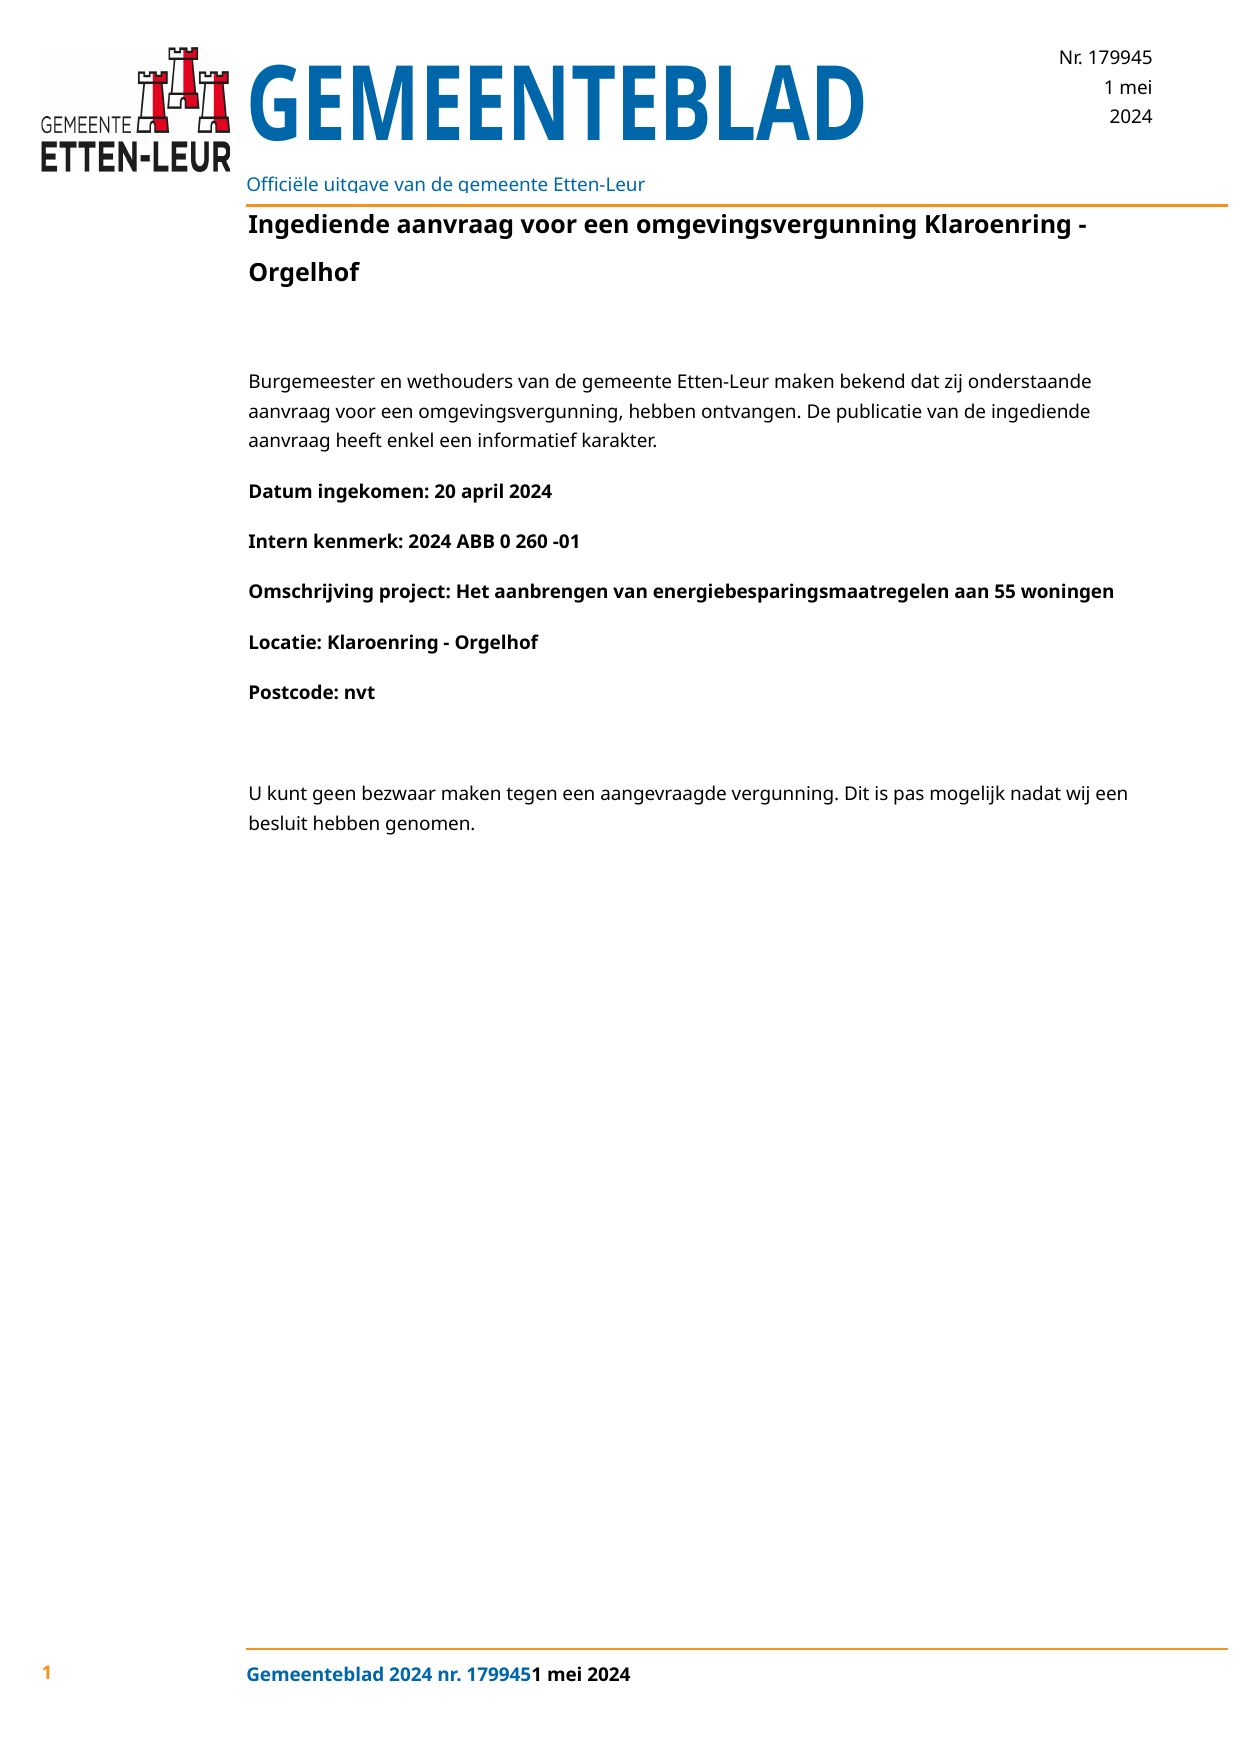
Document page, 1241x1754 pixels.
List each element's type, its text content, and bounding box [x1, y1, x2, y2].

text Postcode: nvt [248, 679, 1152, 705]
text Locatie: Klaroenring - Orgelhof [248, 629, 1152, 655]
text U kunt geen bezwaar maken tegen een aangevraagde vergunning. Dit is pas mogelijk nadat wij een besluit hebben genomen. [248, 780, 1152, 836]
text Burgemeester en wethouders van de gemeente Etten-Leur maken bekend dat zij onderstaande aanvraag voor een omgevingsvergunning, hebben ontvangen. De publicatie van de ingediende aanvraag heeft enkel een informatief karakter. [248, 368, 1152, 453]
text Datum ingekomen: 20 april 2024 [248, 478, 1152, 504]
picture [41, 47, 231, 172]
text Intern kenmerk: 2024 ABB 0 260 -01 [248, 528, 1152, 554]
text Ingediende aanvraag voor een omgevingsvergunning Klaroenring - Orgelhof [248, 207, 1152, 288]
text Omschrijving project: Het aanbrengen van energiebesparingsmaatregelen aan 55 woningen [248, 579, 1152, 604]
